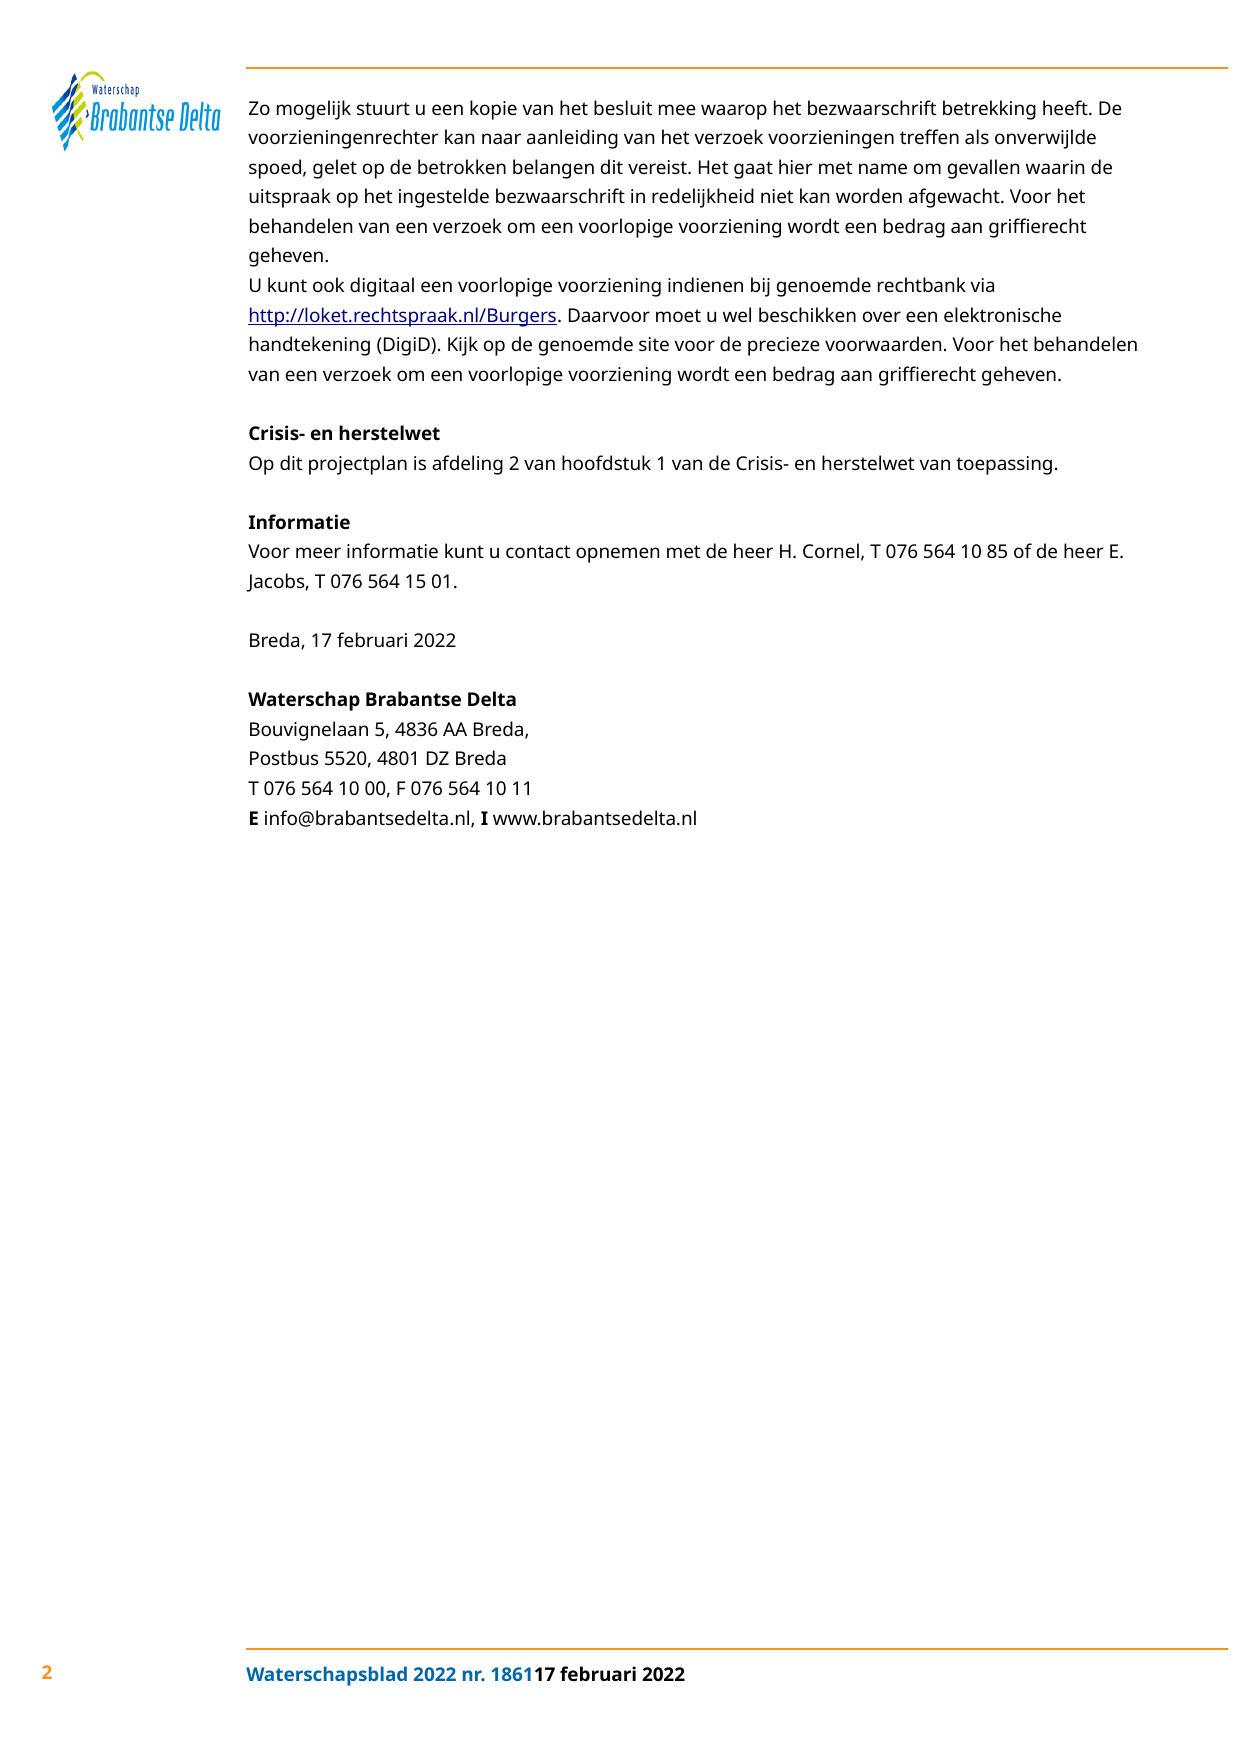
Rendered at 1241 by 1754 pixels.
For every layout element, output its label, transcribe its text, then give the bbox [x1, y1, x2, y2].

text Bouvignelaan 5, 4836 AA Breda, [248, 716, 1152, 742]
text Crisis- en herstelwet [248, 420, 1152, 446]
text Zo mogelijk stuurt u een kopie van het besluit mee waarop het bezwaarschrift betrekking heeft. De voorzieningenrechter kan naar aanleiding van het verzoek voorzieningen treffen als onverwijlde spoed, gelet op de betrokken belangen dit vereist. Het gaat hier met name om gevallen waarin de uitspraak op het ingestelde bezwaarschrift in redelijkheid niet kan worden afgewacht. Voor het behandelen van een verzoek om een voorlopige voorziening wordt een bedrag aan griffierecht geheven. [248, 95, 1152, 268]
text U kunt ook digitaal een voorlopige voorziening indienen bij genoemde rechtbank via http://loket.rechtspraak.nl/Burgers. Daarvoor moet u wel beschikken over een elektronische handtekening (DigiD). Kijk op de genoemde site voor de precieze voorwaarden. Voor het behandelen van een verzoek om een voorlopige voorziening wordt een bedrag aan griffierecht geheven. [248, 272, 1152, 387]
text Postbus 5520, 4801 DZ Breda [248, 746, 1152, 771]
text Informatie [248, 509, 1152, 535]
picture [41, 47, 231, 172]
text T 076 564 10 00, F 076 564 10 11 [248, 775, 1152, 801]
text Op dit projectplan is afdeling 2 van hoofdstuk 1 van de Crisis- en herstelwet van toepassing. [248, 450, 1152, 476]
text Breda, 17 februari 2022 [248, 627, 1152, 653]
text Voor meer informatie kunt u contact opnemen met de heer H. Cornel, T 076 564 10 85 of de heer E. Jacobs, T 076 564 15 01. [248, 538, 1152, 594]
text E info@brabantsedelta.nl, I www.brabantsedelta.nl [248, 805, 1152, 831]
text Waterschap Brabantse Delta [248, 686, 1152, 712]
